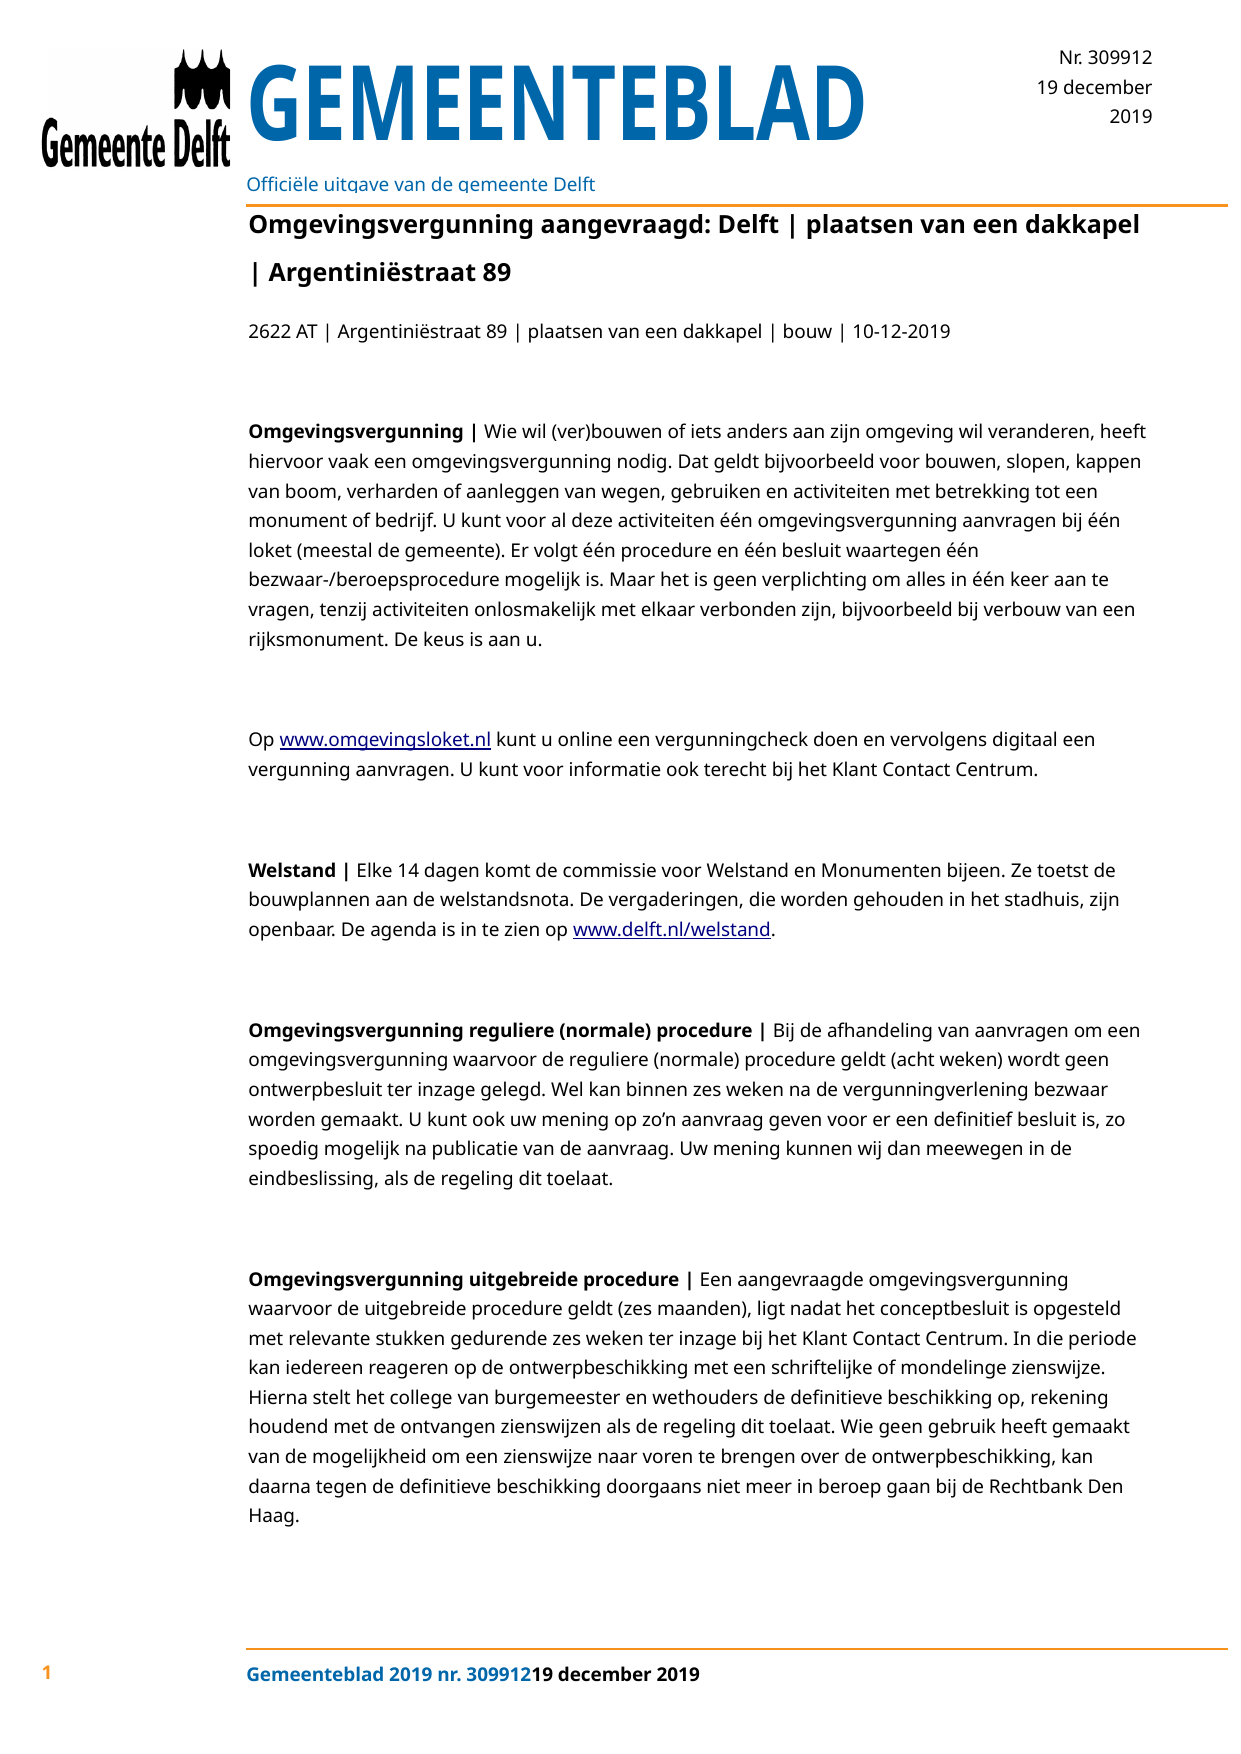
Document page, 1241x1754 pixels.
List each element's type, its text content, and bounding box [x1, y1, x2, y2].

text Omgevingsvergunning uitgebreide procedure | Een aangevraagde omgevingsvergunning waarvoor de uitgebreide procedure geldt (zes maanden), ligt nadat het conceptbesluit is opgesteld met relevante stukken gedurende zes weken ter inzage bij het Klant Contact Centrum. In die periode kan iedereen reageren op de ontwerpbeschikking met een schriftelijke of mondelinge zienswijze. Hierna stelt het college van burgemeester en wethouders de definitieve beschikking op, rekening houdend met de ontvangen zienswijzen als de regeling dit toelaat. Wie geen gebruik heeft gemaakt van de mogelijkheid om een zienswijze naar voren te brengen over de ontwerpbeschikking, kan daarna tegen de definitieve beschikking doorgaans niet meer in beroep gaan bij de Rechtbank Den Haag. [248, 1266, 1152, 1528]
text Op www.omgevingsloket.nl kunt u online een vergunningcheck doen en vervolgens digitaal een vergunning aanvragen. U kunt voor informatie ook terecht bij het Klant Contact Centrum. [248, 727, 1152, 782]
text Omgevingsvergunning aangevraagd: Delft | plaatsen van een dakkapel | Argentiniëstraat 89 [248, 207, 1152, 288]
picture [41, 47, 231, 172]
text Omgevingsvergunning reguliere (normale) procedure | Bij de afhandeling van aanvragen om een omgevingsvergunning waarvoor de reguliere (normale) procedure geldt (acht weken) wordt geen ontwerpbesluit ter inzage gelegd. Wel kan binnen zes weken na de vergunningverlening bezwaar worden gemaakt. U kunt ook uw mening op zo’n aanvraag geven voor er een definitief besluit is, zo spoedig mogelijk na publicatie van de aanvraag. Uw mening kunnen wij dan meewegen in de eindbeslissing, als de regeling dit toelaat. [248, 1017, 1152, 1191]
text 2622 AT | Argentiniëstraat 89 | plaatsen van een dakkapel | bouw | 10-12-2019 [248, 318, 1152, 344]
text Welstand | Elke 14 dagen komt de commissie voor Welstand en Monumenten bijeen. Ze toetst de bouwplannen aan de welstandsnota. De vergaderingen, die worden gehouden in het stadhuis, zijn openbaar. De agenda is in te zien op www.delft.nl/welstand. [248, 857, 1152, 942]
text Omgevingsvergunning | Wie wil (ver)bouwen of iets anders aan zijn omgeving wil veranderen, heeft hiervoor vaak een omgevingsvergunning nodig. Dat geldt bijvoorbeeld voor bouwen, slopen, kappen van boom, verharden of aanleggen van wegen, gebruiken en activiteiten met betrekking tot een monument of bedrijf. U kunt voor al deze activiteiten één omgevingsvergunning aanvragen bij één loket (meestal de gemeente). Er volgt één procedure en één besluit waartegen één bezwaar-/beroepsprocedure mogelijk is. Maar het is geen verplichting om alles in één keer aan te vragen, tenzij activiteiten onlosmakelijk met elkaar verbonden zijn, bijvoorbeeld bij verbouw van een rijksmonument. De keus is aan u. [248, 419, 1152, 652]
